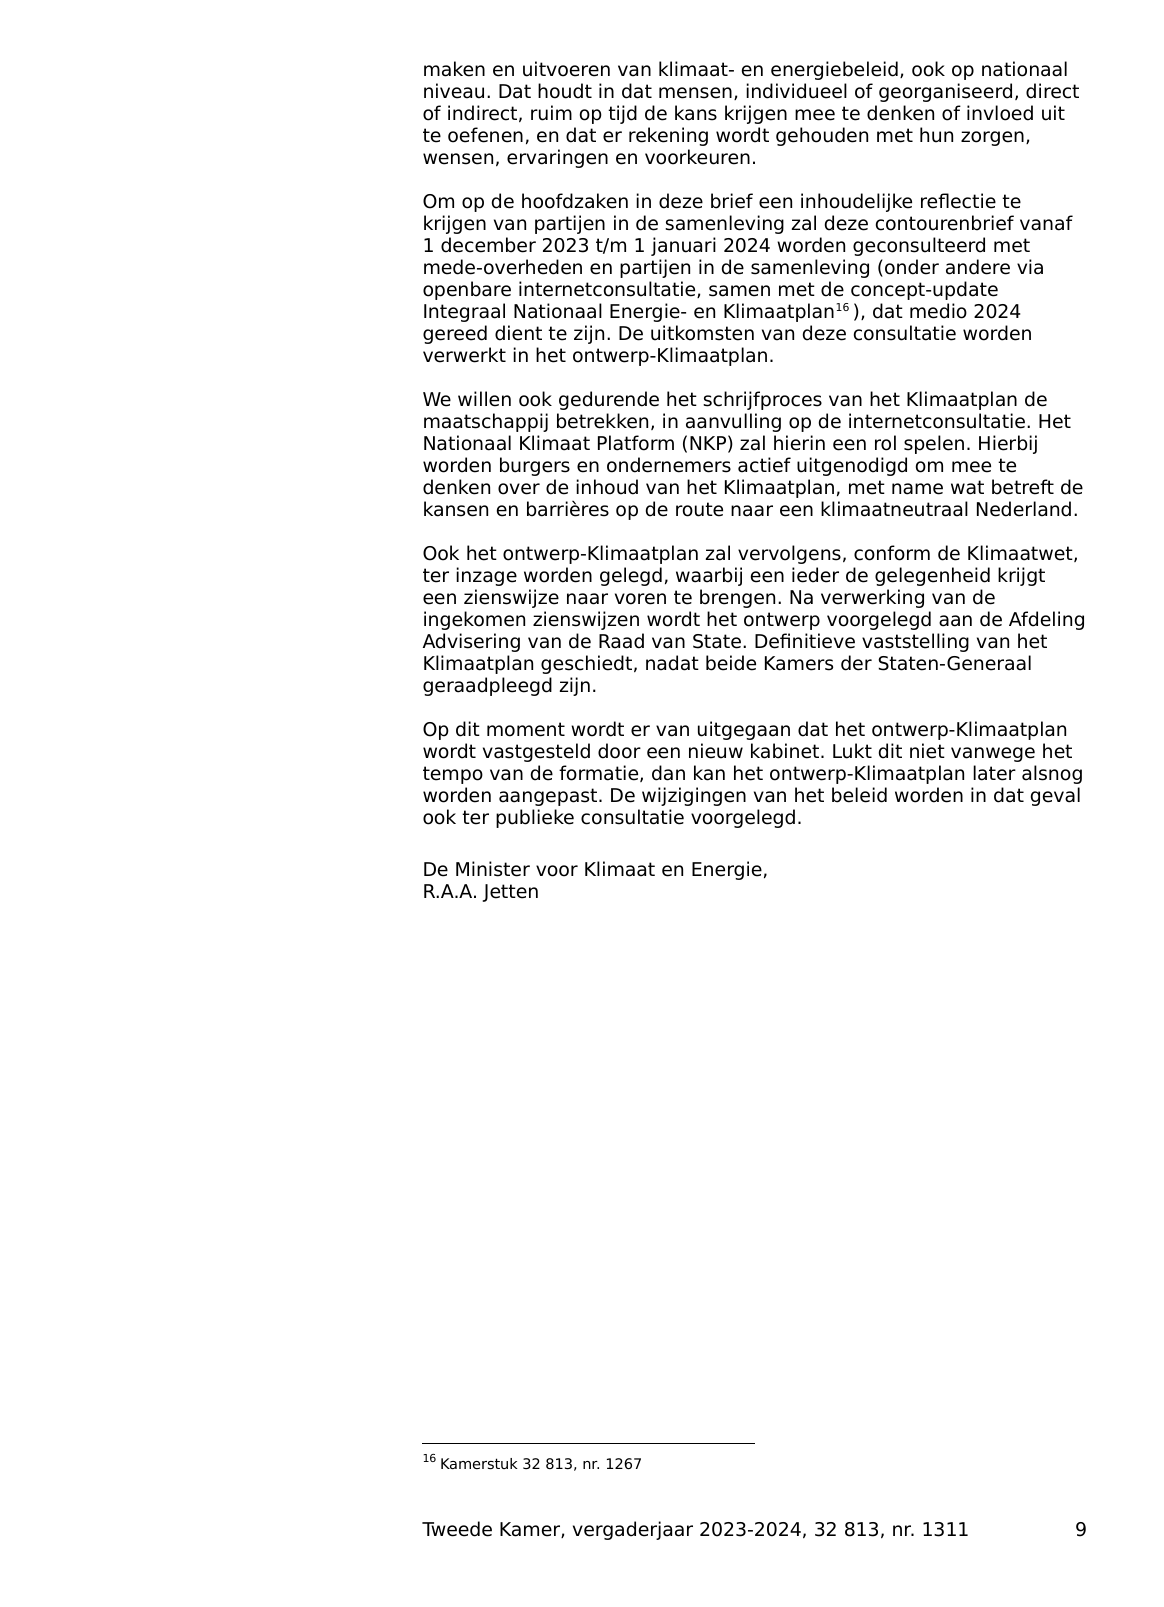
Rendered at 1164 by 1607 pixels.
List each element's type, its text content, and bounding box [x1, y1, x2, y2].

text We willen ook gedurende het schrijfproces van het Klimaatplan de maatschappij betrekken, in aanvulling op de internetconsultatie. Het Nationaal Klimaat Platform (NKP) zal hierin een rol spelen. Hierbij worden burgers en ondernemers actief uitgenodigd om mee te denken over de inhoud van het Klimaatplan, met name wat betreft de kansen en barrières op de route naar een klimaatneutraal Nederland. [422, 389, 1087, 521]
text Om op de hoofdzaken in deze brief een inhoudelijke reflectie te krijgen van partijen in de samenleving zal deze contourenbrief vanaf 1 december 2023 t/m 1 januari 2024 worden geconsulteerd met mede-overheden en partijen in de samenleving (onder andere via openbare internetconsultatie, samen met de concept-update Integraal Nationaal Energie- en Klimaatplan), dat medio 2024 gereed dient te zijn. De uitkomsten van deze consultatie worden verwerkt in het ontwerp-Klimaatplan. [422, 191, 1087, 367]
text Ook het ontwerp-Klimaatplan zal vervolgens, conform de Klimaatwet, ter inzage worden gelegd, waarbij een ieder de gelegenheid krijgt een zienswijze naar voren te brengen. Na verwerking van de ingekomen zienswijzen wordt het ontwerp voorgelegd aan de Afdeling Advisering van de Raad van State. Definitieve vaststelling van het Klimaatplan geschiedt, nadat beide Kamers der Staten-Generaal geraadpleegd zijn. [422, 543, 1087, 697]
text De Minister voor Klimaat en Energie, R.A.A. Jetten [422, 859, 1087, 903]
text Kamerstuk 32 813, nr. 1267 [422, 1452, 1087, 1474]
text Op dit moment wordt er van uitgegaan dat het ontwerp-Klimaatplan wordt vastgesteld door een nieuw kabinet. Lukt dit niet vanwege het tempo van de formatie, dan kan het ontwerp-Klimaatplan later alsnog worden aangepast. De wijzigingen van het beleid worden in dat geval ook ter publieke consultatie voorgelegd. [422, 719, 1087, 829]
text maken en uitvoeren van klimaat- en energiebeleid, ook op nationaal niveau. Dat houdt in dat mensen, individueel of georganiseerd, direct of indirect, ruim op tijd de kans krijgen mee te denken of invloed uit te oefenen, en dat er rekening wordt gehouden met hun zorgen, wensen, ervaringen en voorkeuren. [422, 59, 1087, 169]
